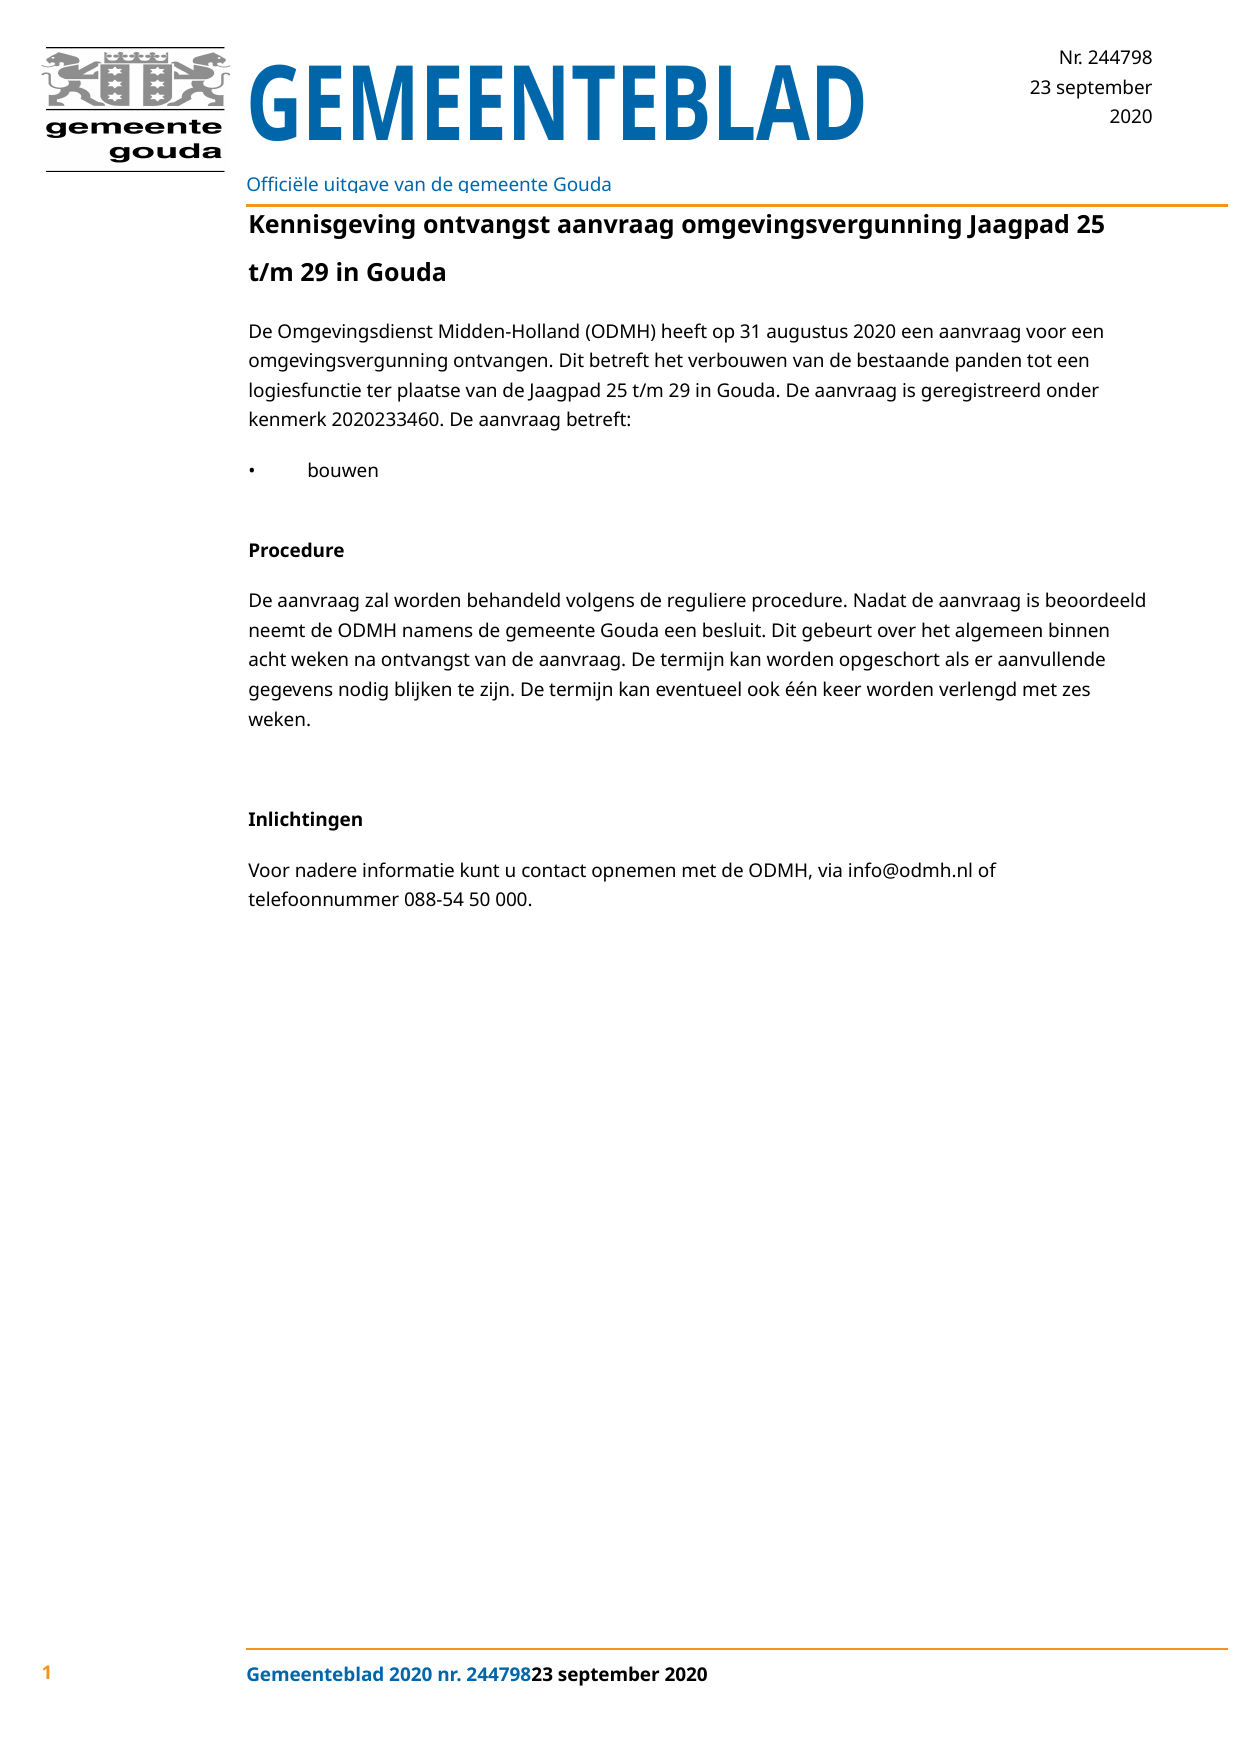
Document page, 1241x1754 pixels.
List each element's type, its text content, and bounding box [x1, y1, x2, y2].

text De Omgevingsdienst Midden-Holland (ODMH) heeft op 31 augustus 2020 een aanvraag voor een omgevingsvergunning ontvangen. Dit betreft het verbouwen van de bestaande panden tot een logiesfunctie ter plaatse van de Jaagpad 25 t/m 29 in Gouda. De aanvraag is geregistreerd onder kenmerk 2020233460. De aanvraag betreft: [248, 318, 1152, 432]
list bouwen [248, 457, 1152, 483]
text De aanvraag zal worden behandeld volgens de reguliere procedure. Nadat de aanvraag is beoordeeld neemt de ODMH namens de gemeente Gouda een besluit. Dit gebeurt over het algemeen binnen acht weken na ontvangst van de aanvraag. De termijn kan worden opgeschort als er aanvullende gegevens nodig blijken te zijn. De termijn kan eventueel ook één keer worden verlengd met zes weken. [248, 587, 1152, 732]
text Inlichtingen [248, 807, 1152, 832]
picture [41, 47, 231, 172]
text Kennisgeving ontvangst aanvraag omgevingsvergunning Jaagpad 25 t/m 29 in Gouda [248, 207, 1152, 288]
text Procedure [248, 537, 1152, 563]
text Voor nadere informatie kunt u contact opnemen met de ODMH, via info@odmh.nl of telefoonnummer 088-54 50 000. [248, 857, 1152, 912]
